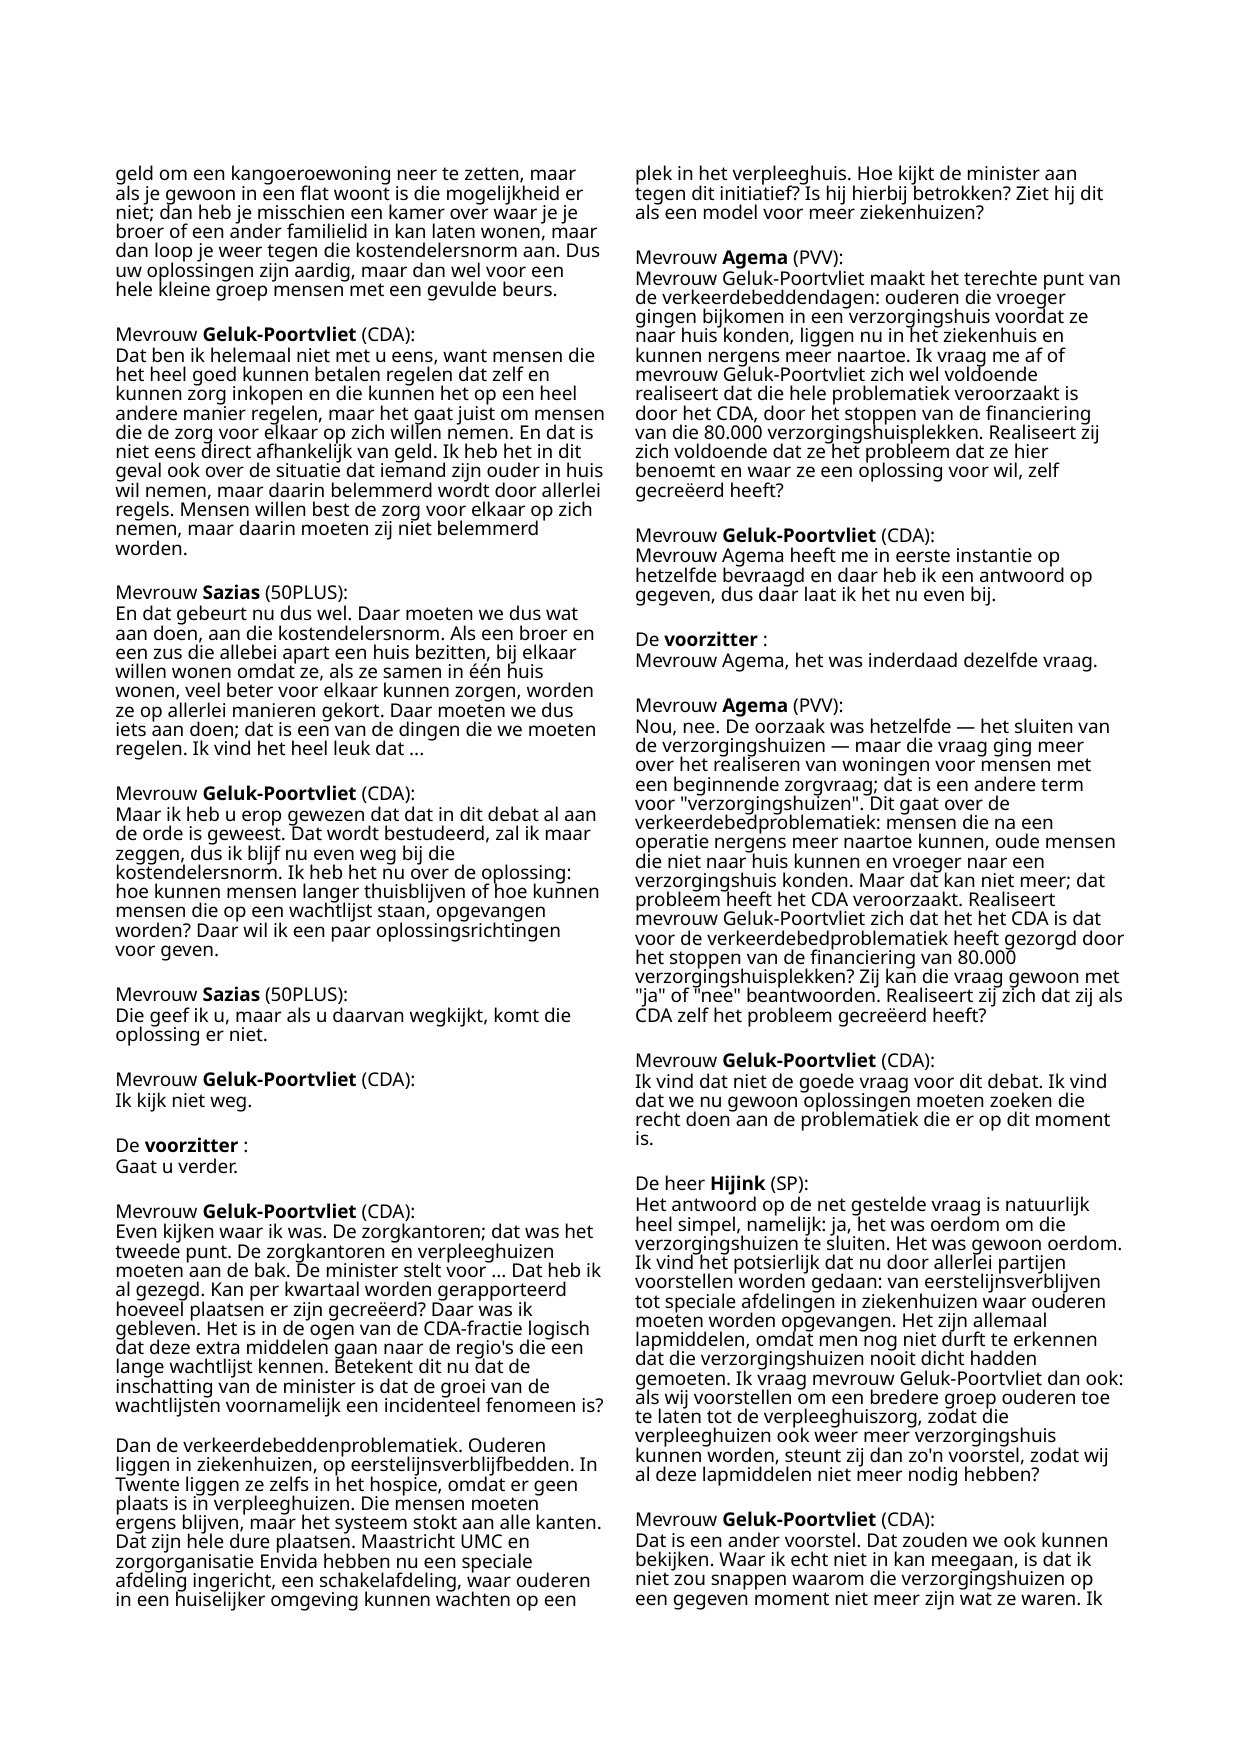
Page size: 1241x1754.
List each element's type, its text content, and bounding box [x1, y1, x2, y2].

text Mevrouw Geluk-Poortvliet (CDA): [635, 522, 1125, 547]
text Die geef ik u, maar als u daarvan wegkijkt, komt die oplossing er niet. [115, 1007, 605, 1045]
text Mevrouw Geluk-Poortvliet (CDA): [635, 1506, 1125, 1532]
text Mevrouw Agema (PVV): [635, 244, 1125, 270]
text Ik kijk niet weg. [115, 1092, 605, 1111]
text Mevrouw Agema heeft me in eerste instantie op hetzelfde bevraagd en daar heb ik een antwoord op gegeven, dus daar laat ik het nu even bij. [635, 547, 1125, 605]
text Mevrouw Geluk-Poortvliet (CDA): [115, 780, 605, 806]
text Dan de verkeerdebeddenproblematiek. Ouderen liggen in ziekenhuizen, op eerstelijnsverblijfbedden. In Twente liggen ze zelfs in het hospice, omdat er geen plaats is in verpleeghuizen. Die mensen moeten ergens blijven, maar het systeem stokt aan alle kanten. Dat zijn hele dure plaatsen. Maastricht UMC en zorgorganisatie Envida hebben nu een speciale afdeling ingericht, een schakelafdeling, waar ouderen in een huiselijker omgeving kunnen wachten op een [115, 1437, 605, 1610]
text Nou, nee. De oorzaak was hetzelfde — het sluiten van de verzorgingshuizen — maar die vraag ging meer over het realiseren van woningen voor mensen met een beginnende zorgvraag; dat is een andere term voor "verzorgingshuizen". Dit gaat over de verkeerdebedproblematiek: mensen die na een operatie nergens meer naartoe kunnen, oude mensen die niet naar huis kunnen en vroeger naar een verzorgingshuis konden. Maar dat kan niet meer; dat probleem heeft het CDA veroorzaakt. Realiseert mevrouw Geluk-Poortvliet zich dat het het CDA is dat voor de verkeerdebedproblematiek heeft gezorgd door het stoppen van de financiering van 80.000 verzorgingshuisplekken? Zij kan die vraag gewoon met "ja" of "nee" beantwoorden. Realiseert zij zich dat zij als CDA zelf het probleem gecreëerd heeft? [635, 718, 1125, 1026]
text De heer Hijink (SP): [635, 1171, 1125, 1196]
text Dat is een ander voorstel. Dat zouden we ook kunnen bekijken. Waar ik echt niet in kan meegaan, is dat ik niet zou snappen waarom die verzorgingshuizen op een gegeven moment niet meer zijn wat ze waren. Ik [635, 1532, 1125, 1609]
text De voorzitter : [635, 626, 1125, 652]
text De voorzitter : [115, 1132, 605, 1158]
text Even kijken waar ik was. De zorgkantoren; dat was het tweede punt. De zorgkantoren en verpleeghuizen moeten aan de bak. De minister stelt voor ... Dat heb ik al gezegd. Kan per kwartaal worden gerapporteerd hoeveel plaatsen er zijn gecreëerd? Daar was ik gebleven. Het is in de ogen van de CDA-fractie logisch dat deze extra middelen gaan naar de regio's die een lange wachtlijst kennen. Betekent dit nu dat de inschatting van de minister is dat de groei van de wachtlijsten voornamelijk een incidenteel fenomeen is? [115, 1223, 605, 1416]
text Mevrouw Geluk-Poortvliet (CDA): [115, 321, 605, 347]
text Het antwoord op de net gestelde vraag is natuurlijk heel simpel, namelijk: ja, het was oerdom om die verzorgingshuizen te sluiten. Het was gewoon oerdom. Ik vind het potsierlijk dat nu door allerlei partijen voorstellen worden gedaan: van eerstelijnsverblijven tot speciale afdelingen in ziekenhuizen waar ouderen moeten worden opgevangen. Het zijn allemaal lapmiddelen, omdat men nog niet durft te erkennen dat die verzorgingshuizen nooit dicht hadden gemoeten. Ik vraag mevrouw Geluk-Poortvliet dan ook: als wij voorstellen om een bredere groep ouderen toe te laten tot de verpleeghuiszorg, zodat die verpleeghuizen ook weer meer verzorgingshuis kunnen worden, steunt zij dan zo'n voorstel, zodat wij al deze lapmiddelen niet meer nodig hebben? [635, 1196, 1125, 1485]
text plek in het verpleeghuis. Hoe kijkt de minister aan tegen dit initiatief? Is hij hierbij betrokken? Ziet hij dit als een model voor meer ziekenhuizen? [635, 165, 1125, 223]
text Ik vind dat niet de goede vraag voor dit debat. Ik vind dat we nu gewoon oplossingen moeten zoeken die recht doen aan de problematiek die er op dit moment is. [635, 1073, 1125, 1150]
text Mevrouw Geluk-Poortvliet (CDA): [115, 1066, 605, 1092]
text Mevrouw Geluk-Poortvliet (CDA): [115, 1198, 605, 1223]
text Mevrouw Agema, het was inderdaad dezelfde vraag. [635, 652, 1125, 671]
text Maar ik heb u erop gewezen dat dat in dit debat al aan de orde is geweest. Dat wordt bestudeerd, zal ik maar zeggen, dus ik blijf nu even weg bij die kostendelersnorm. Ik heb het nu over de oplossing: hoe kunnen mensen langer thuisblijven of hoe kunnen mensen die op een wachtlijst staan, opgevangen worden? Daar wil ik een paar oplossingsrichtingen voor geven. [115, 806, 605, 960]
text Dat ben ik helemaal niet met u eens, want mensen die het heel goed kunnen betalen regelen dat zelf en kunnen zorg inkopen en die kunnen het op een heel andere manier regelen, maar het gaat juist om mensen die de zorg voor elkaar op zich willen nemen. En dat is niet eens direct afhankelijk van geld. Ik heb het in dit geval ook over de situatie dat iemand zijn ouder in huis wil nemen, maar daarin belemmerd wordt door allerlei regels. Mensen willen best de zorg voor elkaar op zich nemen, maar daarin moeten zij niet belemmerd worden. [115, 347, 605, 559]
text Mevrouw Geluk-Poortvliet maakt het terechte punt van de verkeerdebeddendagen: ouderen die vroeger gingen bijkomen in een verzorgingshuis voordat ze naar huis konden, liggen nu in het ziekenhuis en kunnen nergens meer naartoe. Ik vraag me af of mevrouw Geluk-Poortvliet zich wel voldoende realiseert dat die hele problematiek veroorzaakt is door het CDA, door het stoppen van de financiering van die 80.000 verzorgingshuisplekken. Realiseert zij zich voldoende dat ze het probleem dat ze hier benoemt en waar ze een oplossing voor wil, zelf gecreëerd heeft? [635, 270, 1125, 501]
text Mevrouw Geluk-Poortvliet (CDA): [635, 1047, 1125, 1073]
text Mevrouw Sazias (50PLUS): [115, 981, 605, 1007]
text Gaat u verder. [115, 1158, 605, 1177]
text En dat gebeurt nu dus wel. Daar moeten we dus wat aan doen, aan die kostendelersnorm. Als een broer en een zus die allebei apart een huis bezitten, bij elkaar willen wonen omdat ze, als ze samen in één huis wonen, veel beter voor elkaar kunnen zorgen, worden ze op allerlei manieren gekort. Daar moeten we dus iets aan doen; dat is een van de dingen die we moeten regelen. Ik vind het heel leuk dat ... [115, 605, 605, 759]
text geld om een kangoeroewoning neer te zetten, maar als je gewoon in een flat woont is die mogelijkheid er niet; dan heb je misschien een kamer over waar je je broer of een ander familielid in kan laten wonen, maar dan loop je weer tegen die kostendelersnorm aan. Dus uw oplossingen zijn aardig, maar dan wel voor een hele kleine groep mensen met een gevulde beurs. [115, 165, 605, 300]
text Mevrouw Agema (PVV): [635, 692, 1125, 718]
text Mevrouw Sazias (50PLUS): [115, 579, 605, 605]
